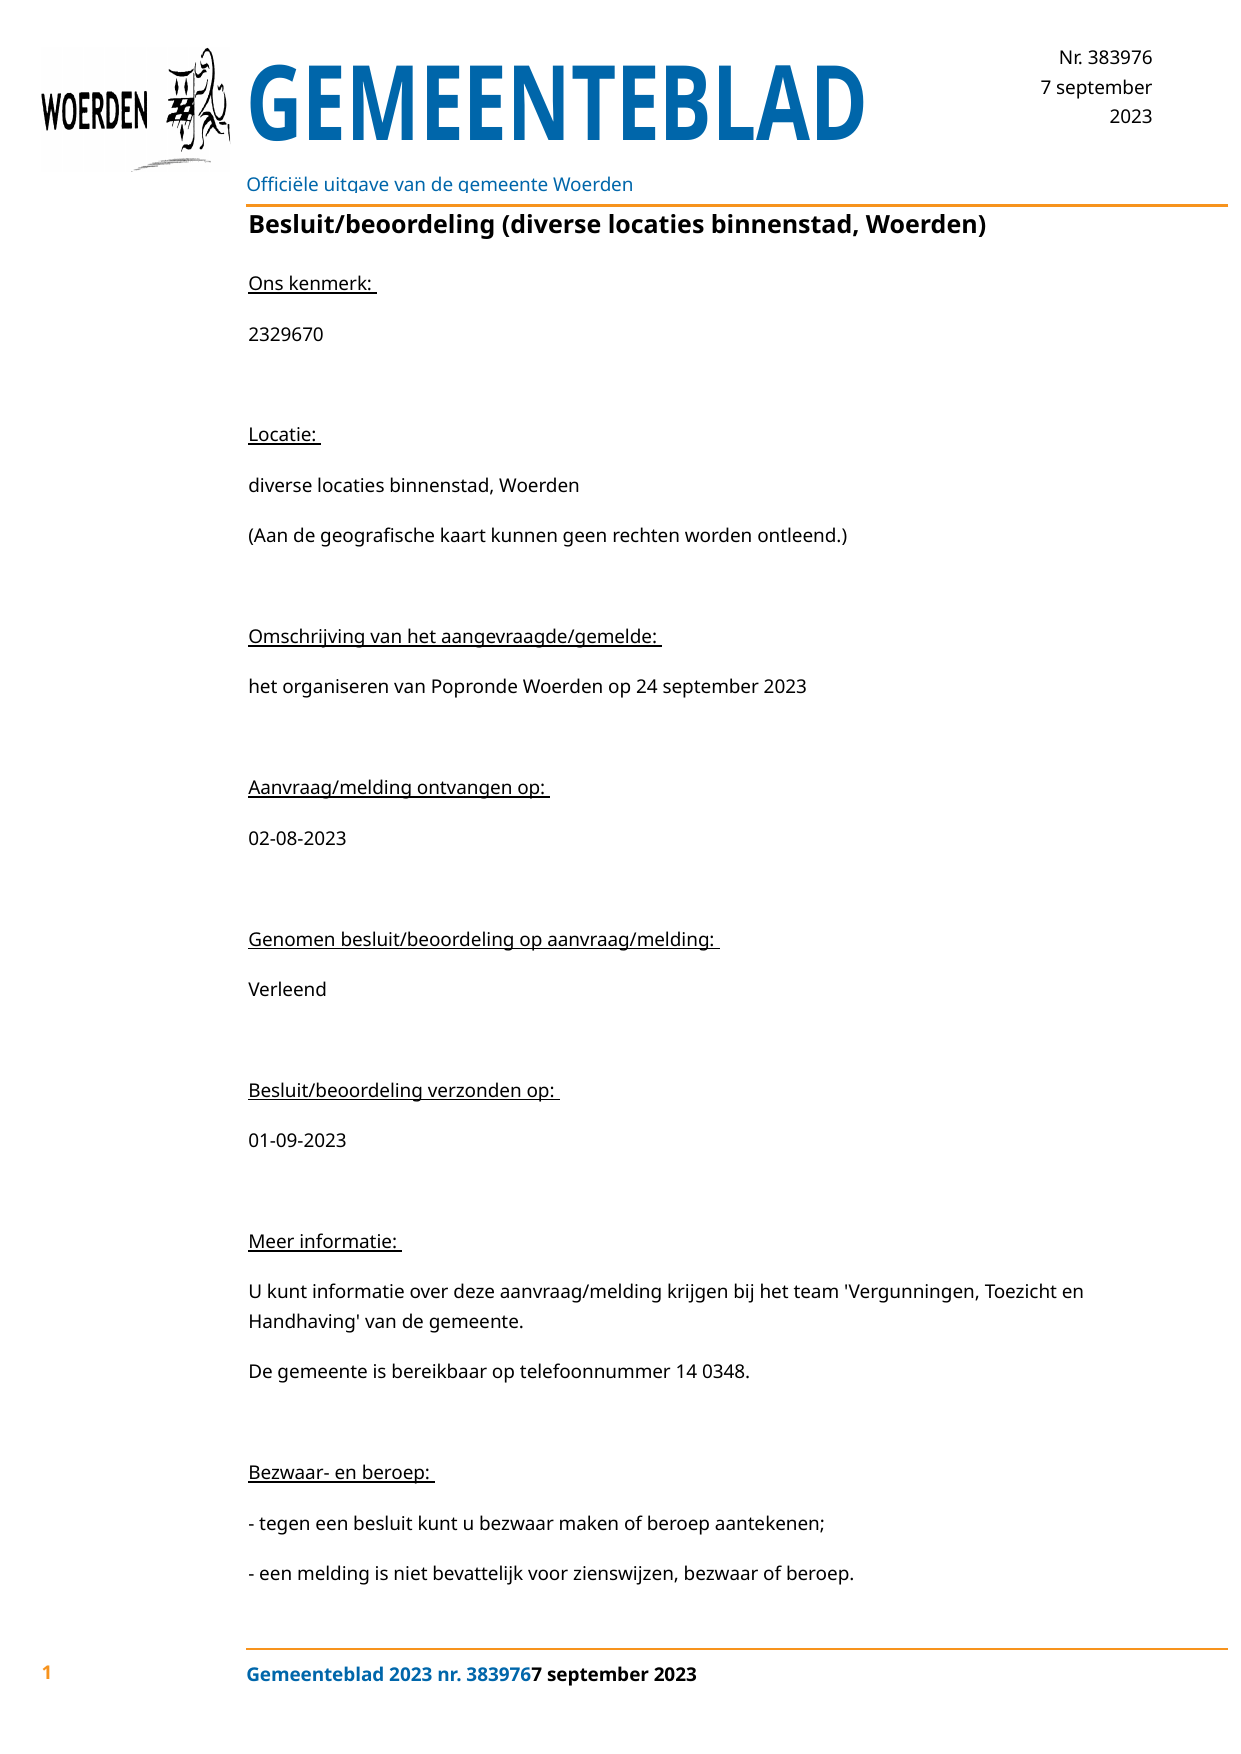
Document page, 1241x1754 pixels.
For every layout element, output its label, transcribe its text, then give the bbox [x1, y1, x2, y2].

text U kunt informatie over deze aanvraag/melding krijgen bij het team 'Vergunningen, Toezicht en Handhaving' van de gemeente. [248, 1279, 1152, 1334]
text 02-08-2023 [248, 825, 1152, 851]
text Genomen besluit/beoordeling op aanvraag/melding: [248, 926, 1152, 951]
text Meer informatie: [248, 1228, 1152, 1254]
text 2329670 [248, 321, 1152, 346]
text Ons kenmerk: [248, 270, 1152, 296]
text het organiseren van Popronde Woerden op 24 september 2023 [248, 674, 1152, 699]
text - een melding is niet bevattelijk voor zienswijzen, bezwaar of beroep. [248, 1560, 1152, 1586]
picture [41, 47, 231, 172]
text Aanvraag/melding ontvangen op: [248, 774, 1152, 800]
text Verleend [248, 976, 1152, 1002]
text Besluit/beoordeling verzonden op: [248, 1077, 1152, 1103]
text - tegen een besluit kunt u bezwaar maken of beroep aantekenen; [248, 1510, 1152, 1536]
text 01-09-2023 [248, 1127, 1152, 1153]
text (Aan de geografische kaart kunnen geen rechten worden ontleend.) [248, 522, 1152, 548]
text diverse locaties binnenstad, Woerden [248, 472, 1152, 498]
text Omschrijving van het aangevraagde/gemelde: [248, 623, 1152, 649]
text Besluit/beoordeling (diverse locaties binnenstad, Woerden) [248, 207, 1152, 241]
text De gemeente is bereikbaar op telefoonnummer 14 0348. [248, 1359, 1152, 1384]
text Bezwaar- en beroep: [248, 1459, 1152, 1485]
text Locatie: [248, 422, 1152, 447]
